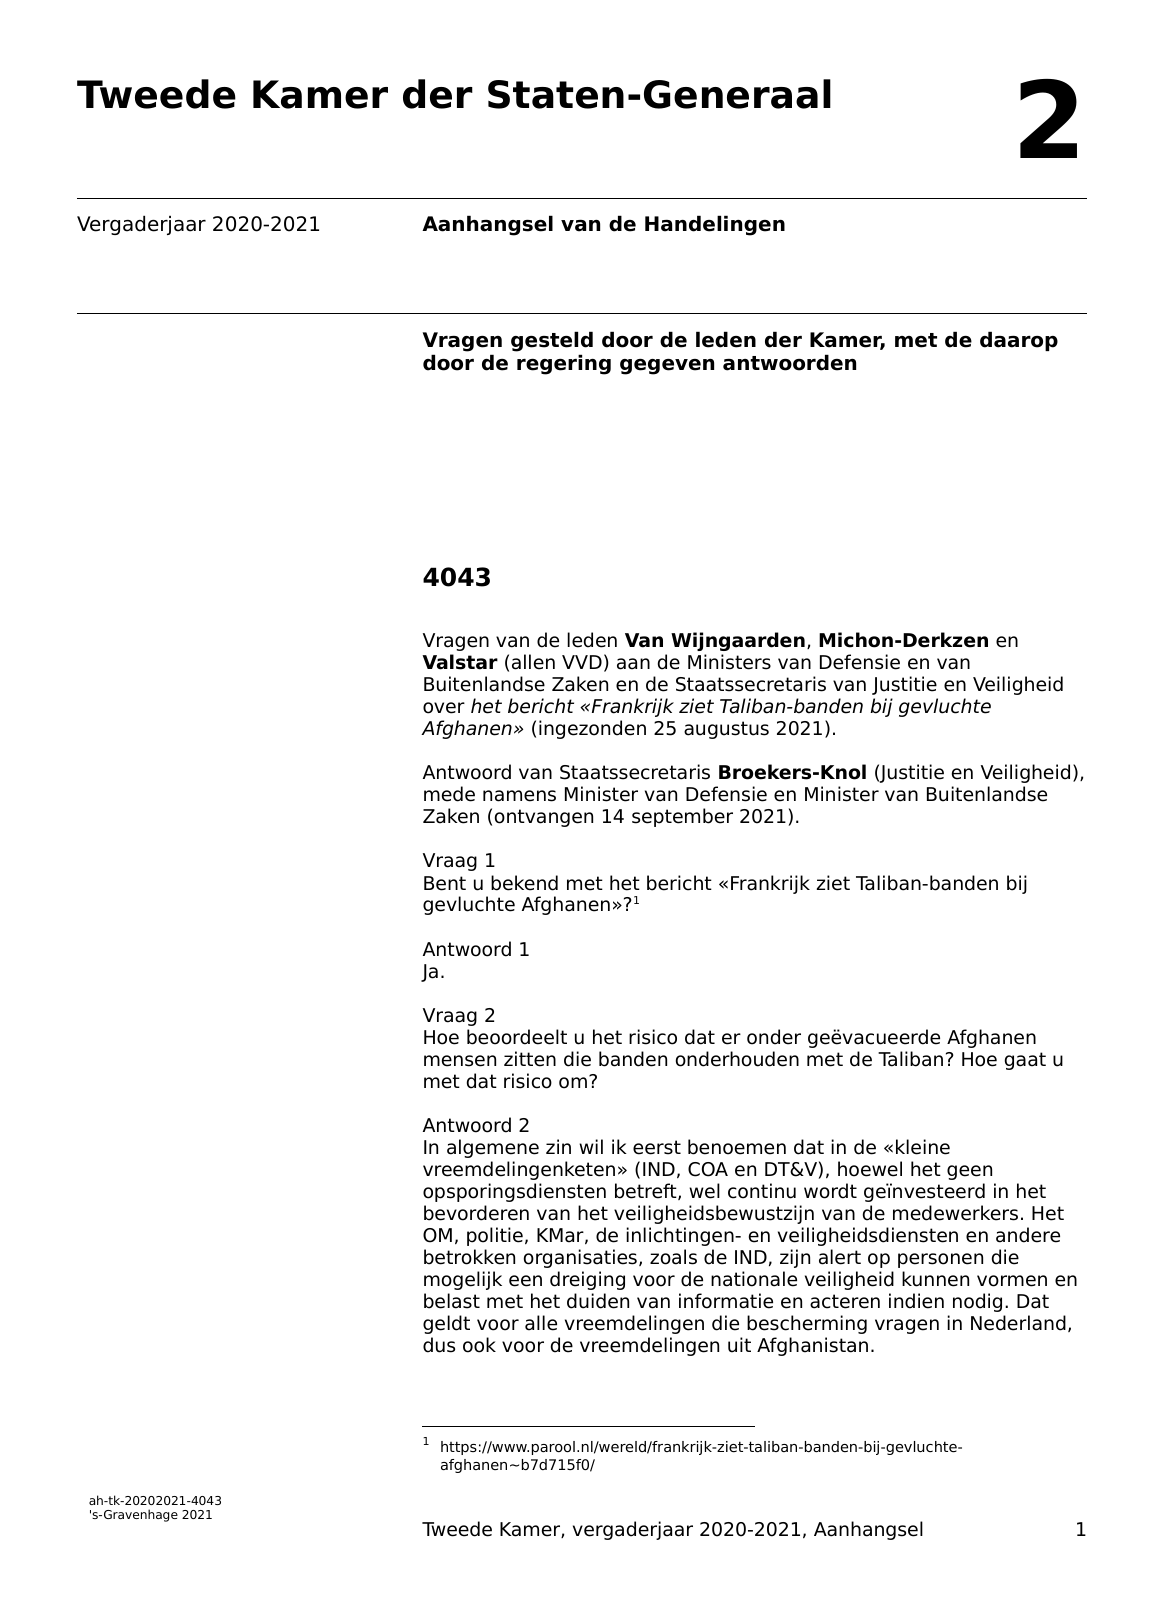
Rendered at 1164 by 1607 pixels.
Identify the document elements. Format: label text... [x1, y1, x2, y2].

text Vraag 2 [422, 1005, 1087, 1027]
table_header 2 [886, 59, 1087, 198]
text Antwoord 2 [422, 1115, 1087, 1137]
text Bent u bekend met het bericht «Frankrijk ziet Taliban-banden bij gevluchte Afghanen»? [422, 872, 1087, 916]
text Vragen van de leden Van Wijngaarden, Michon-Derkzen en Valstar (allen VVD) aan de Ministers van Defensie en van Buitenlandse Zaken en de Staatssecretaris van Justitie en Veiligheid over het bericht «Frankrijk ziet Taliban-banden bij gevluchte Afghanen» (ingezonden 25 augustus 2021). [422, 630, 1087, 740]
table_header Tweede Kamer der Staten-Generaal [77, 59, 886, 198]
table_cell Aanhangsel van de Handelingen [422, 199, 1087, 313]
text In algemene zin wil ik eerst benoemen dat in de «kleine vreemdelingenketen» (IND, COA en DT&V), hoewel het geen opsporingsdiensten betreft, wel continu wordt geïnvesteerd in het bevorderen van het veiligheidsbewustzijn van de medewerkers. Het OM, politie, KMar, de inlichtingen- en veiligheidsdiensten en andere betrokken organisaties, zoals de IND, zijn alert op personen die mogelijk een dreiging voor de nationale veiligheid kunnen vormen en belast met het duiden van informatie en acteren indien nodig. Dat geldt voor alle vreemdelingen die bescherming vragen in Nederland, dus ook voor de vreemdelingen uit Afghanistan. [422, 1137, 1087, 1357]
text Ja. [422, 961, 1087, 982]
table_cell Vragen gesteld door de leden der Kamer, met de daarop door de regering gegeven antwoorden [422, 314, 1087, 375]
text Antwoord van Staatssecretaris Broekers-Knol (Justitie en Veiligheid), mede namens Minister van Defensie en Minister van Buitenlandse Zaken (ontvangen 14 september 2021). [422, 762, 1087, 828]
table_cell [77, 314, 422, 375]
text ah-tk-20202021-4043 [88, 1494, 323, 1508]
text 's-Gravenhage 2021 [88, 1508, 323, 1522]
text https://www.parool.nl/wereld/frankrijk-ziet-taliban-banden-bij-gevluchte-afghanen~b7d715f0/ [422, 1435, 1087, 1474]
text Antwoord 1 [422, 938, 1087, 961]
table_cell Vergaderjaar 2020-2021 [77, 199, 422, 313]
text 4043 [422, 563, 1087, 592]
text Vraag 1 [422, 850, 1087, 872]
text Hoe beoordeelt u het risico dat er onder geëvacueerde Afghanen mensen zitten die banden onderhouden met de Taliban? Hoe gaat u met dat risico om? [422, 1027, 1087, 1093]
